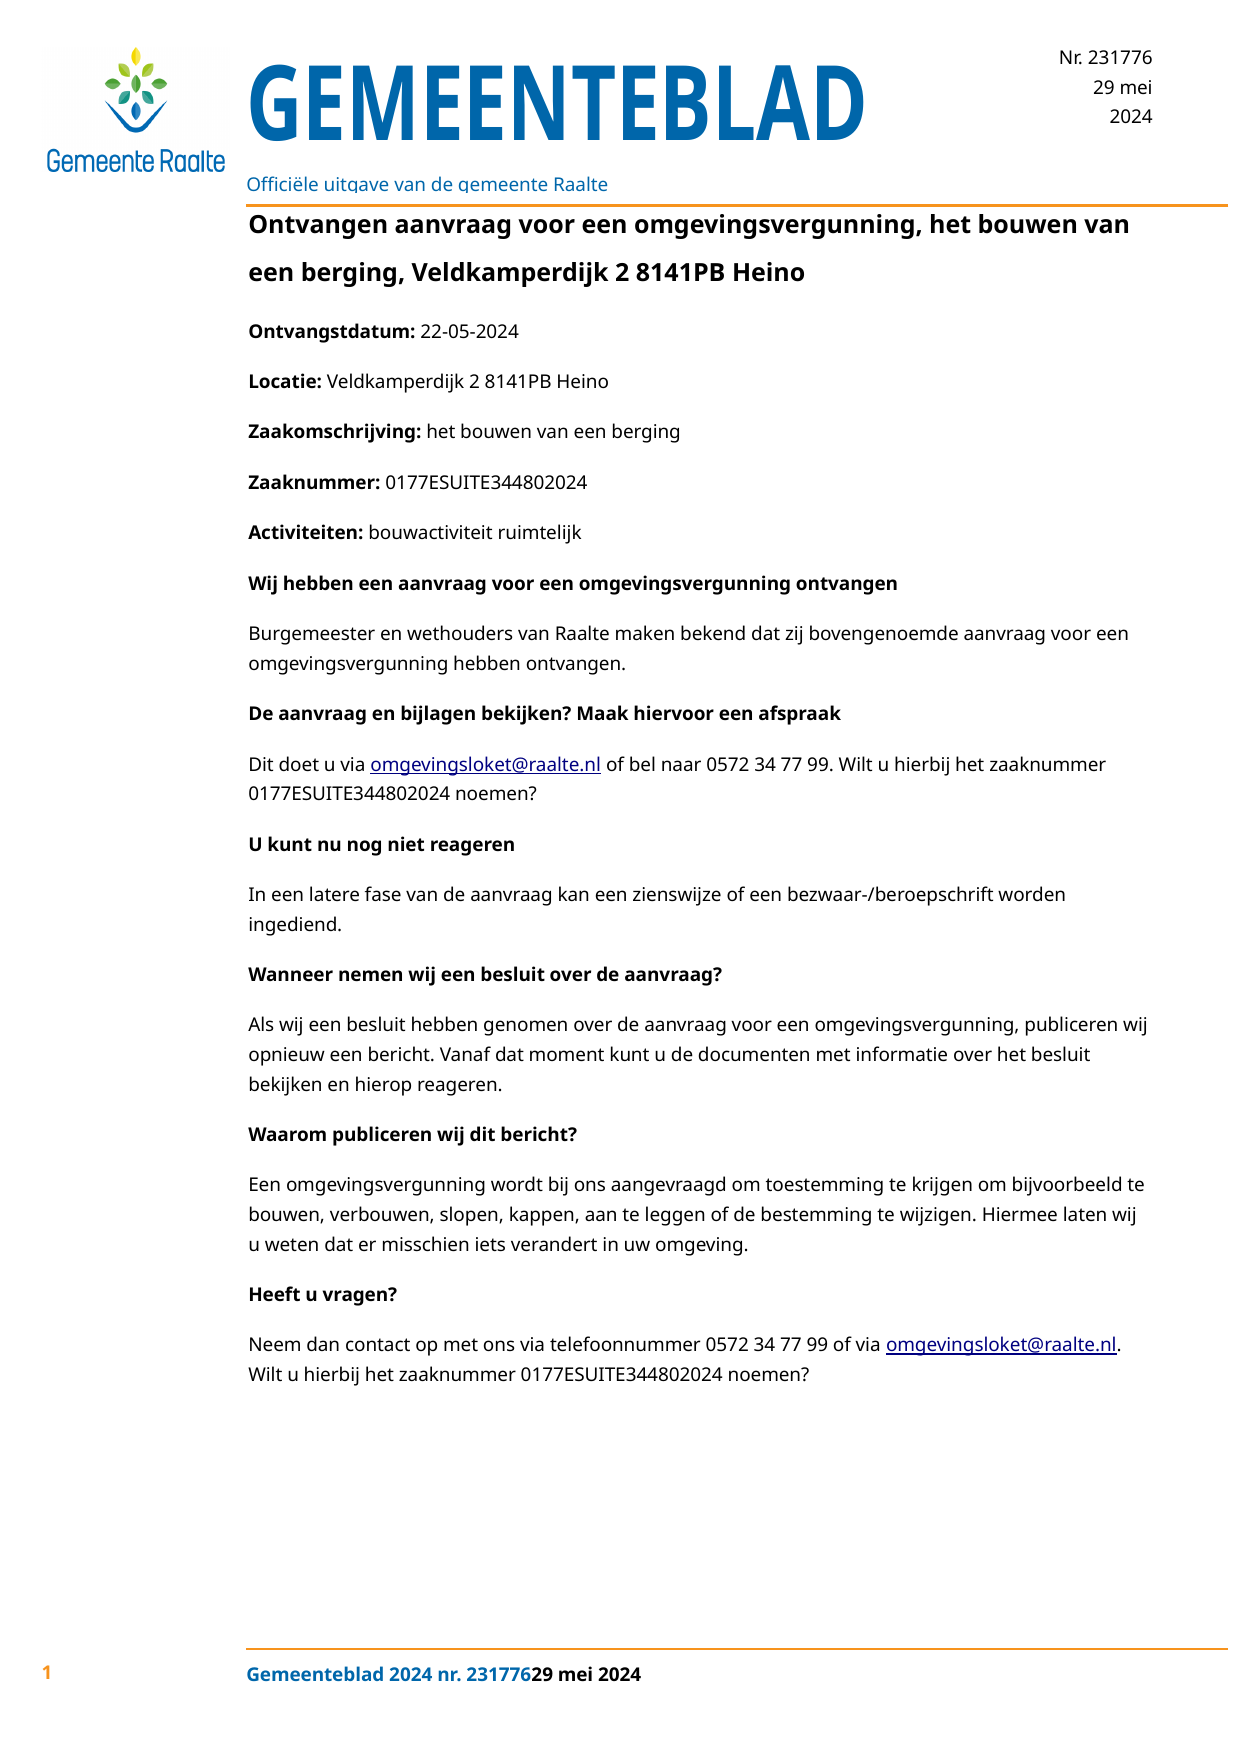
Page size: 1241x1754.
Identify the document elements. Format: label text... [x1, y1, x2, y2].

text U kunt nu nog niet reageren [248, 831, 1152, 857]
picture [41, 47, 231, 172]
text Neem dan contact op met ons via telefoonnummer 0572 34 77 99 of via omgevingsloket@raalte.nl. Wilt u hierbij het zaaknummer 0177ESUITE344802024 noemen? [248, 1332, 1152, 1387]
text Als wij een besluit hebben genomen over de aanvraag voor een omgevingsvergunning, publiceren wij opnieuw een bericht. Vanaf dat moment kunt u de documenten met informatie over het besluit bekijken en hierop reageren. [248, 1012, 1152, 1097]
text De aanvraag en bijlagen bekijken? Maak hiervoor een afspraak [248, 700, 1152, 726]
text Ontvangstdatum: 22-05-2024 [248, 318, 1152, 344]
text Een omgevingsvergunning wordt bij ons aangevraagd om toestemming te krijgen om bijvoorbeeld te bouwen, verbouwen, slopen, kappen, aan te leggen of de bestemming te wijzigen. Hiermee laten wij u weten dat er misschien iets verandert in uw omgeving. [248, 1172, 1152, 1257]
text Burgemeester en wethouders van Raalte maken bekend dat zij bovengenoemde aanvraag voor een omgevingsvergunning hebben ontvangen. [248, 620, 1152, 676]
text Zaaknummer: 0177ESUITE344802024 [248, 469, 1152, 495]
text Activiteiten: bouwactiviteit ruimtelijk [248, 519, 1152, 545]
text Heeft u vragen? [248, 1281, 1152, 1307]
text Dit doet u via omgevingsloket@raalte.nl of bel naar 0572 34 77 99. Wilt u hierbij het zaaknummer 0177ESUITE344802024 noemen? [248, 751, 1152, 806]
text Wij hebben een aanvraag voor een omgevingsvergunning ontvangen [248, 570, 1152, 596]
text Zaakomschrijving: het bouwen van een berging [248, 419, 1152, 444]
text Waarom publiceren wij dit bericht? [248, 1121, 1152, 1147]
text Ontvangen aanvraag voor een omgevingsvergunning, het bouwen van een berging, Veldkamperdijk 2 8141PB Heino [248, 207, 1152, 288]
text Locatie: Veldkamperdijk 2 8141PB Heino [248, 368, 1152, 394]
text In een latere fase van de aanvraag kan een zienswijze of een bezwaar-/beroepschrift worden ingediend. [248, 881, 1152, 937]
text Wanneer nemen wij een besluit over de aanvraag? [248, 961, 1152, 987]
